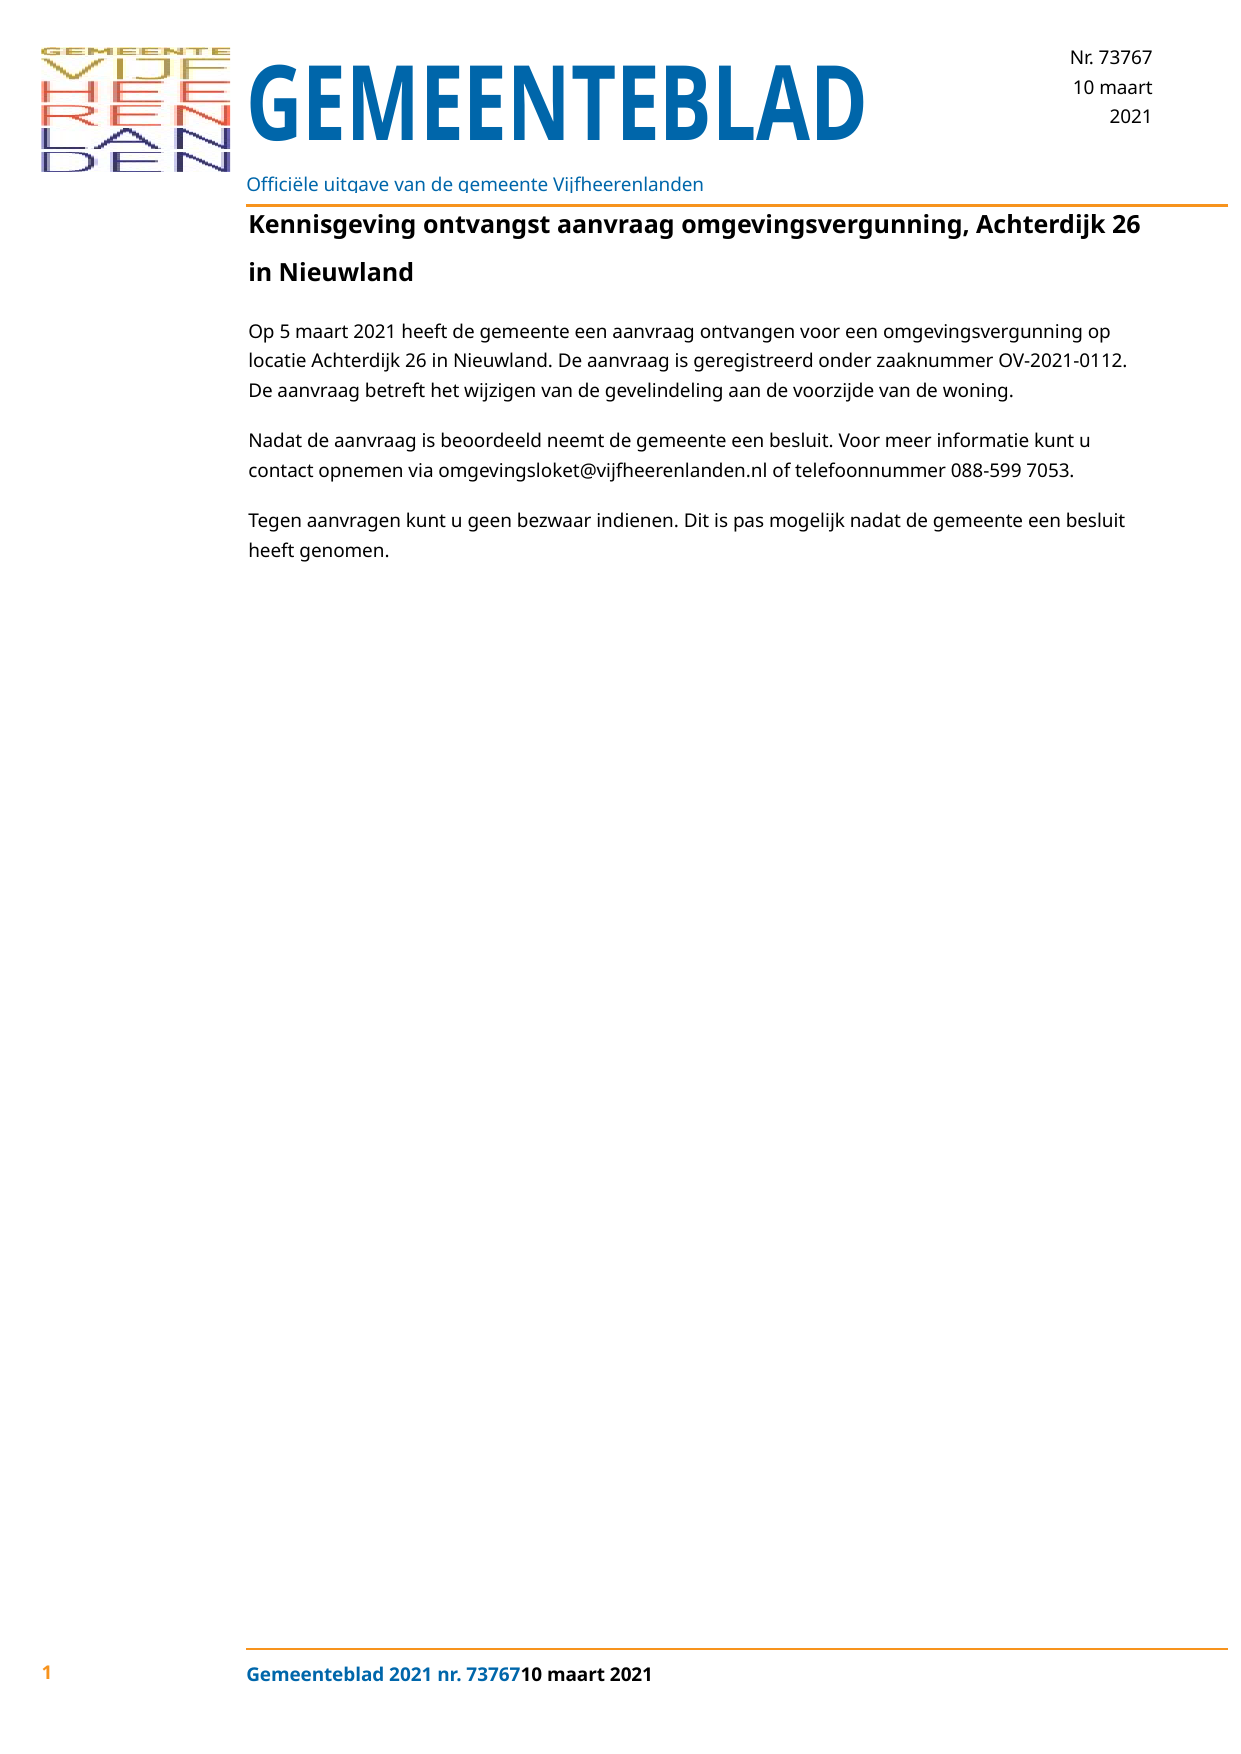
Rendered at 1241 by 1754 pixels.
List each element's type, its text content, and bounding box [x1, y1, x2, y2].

picture [41, 47, 231, 172]
text Tegen aanvragen kunt u geen bezwaar indienen. Dit is pas mogelijk nadat de gemeente een besluit heeft genomen. [248, 507, 1152, 563]
text Kennisgeving ontvangst aanvraag omgevingsvergunning, Achterdijk 26 in Nieuwland [248, 207, 1152, 288]
text Op 5 maart 2021 heeft de gemeente een aanvraag ontvangen voor een omgevingsvergunning op locatie Achterdijk 26 in Nieuwland. De aanvraag is geregistreerd onder zaaknummer OV-2021-0112. De aanvraag betreft het wijzigen van de gevelindeling aan de voorzijde van de woning. [248, 318, 1152, 403]
text Nadat de aanvraag is beoordeeld neemt de gemeente een besluit. Voor meer informatie kunt u contact opnemen via omgevingsloket@vijfheerenlanden.nl of telefoonnummer 088-599 7053. [248, 427, 1152, 483]
